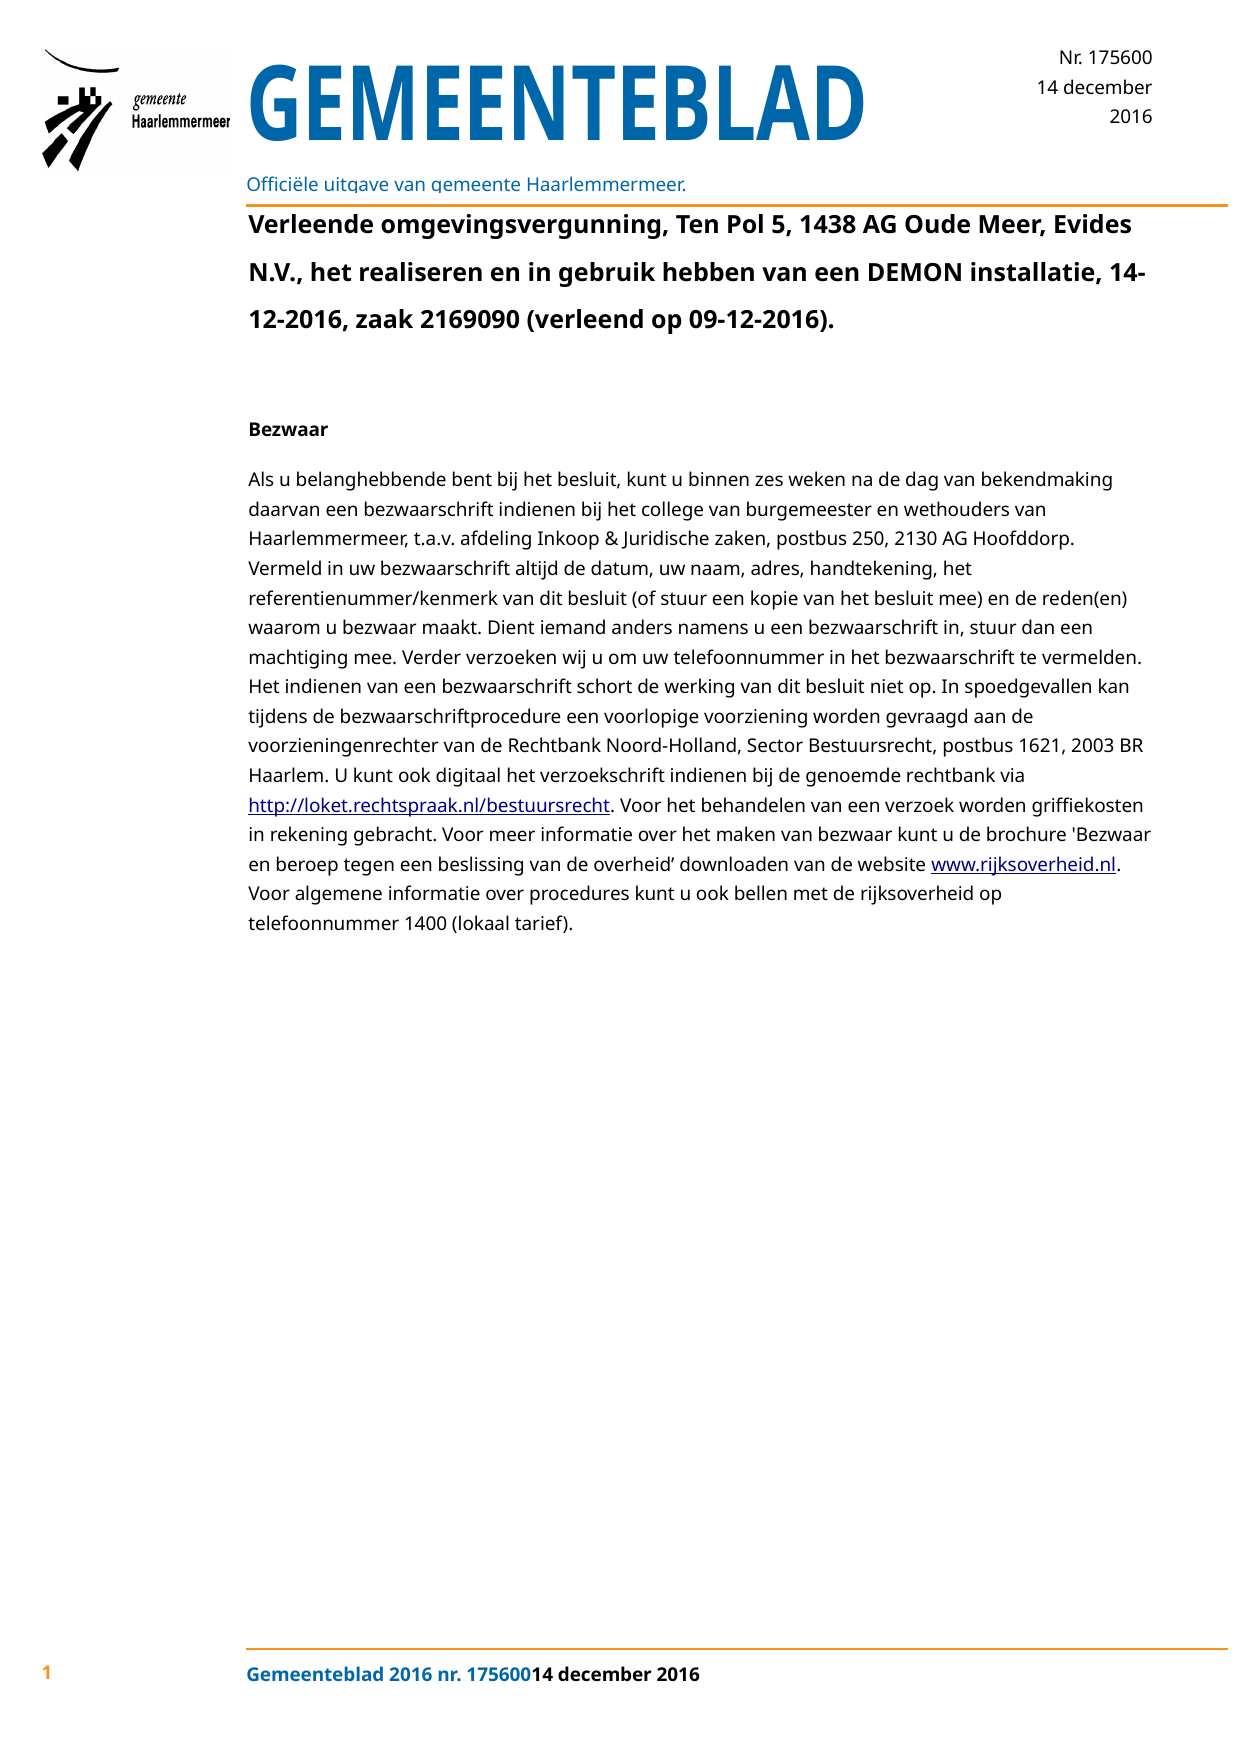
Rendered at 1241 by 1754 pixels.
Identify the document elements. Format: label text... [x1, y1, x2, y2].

picture [41, 47, 231, 172]
text Verleende omgevingsvergunning, Ten Pol 5, 1438 AG Oude Meer, Evides N.V., het realiseren en in gebruik hebben van een DEMON installatie, 14-12-2016, zaak 2169090 (verleend op 09-12-2016). [248, 207, 1152, 336]
text Als u belanghebbende bent bij het besluit, kunt u binnen zes weken na de dag van bekendmaking daarvan een bezwaarschrift indienen bij het college van burgemeester en wethouders van Haarlemmermeer, t.a.v. afdeling Inkoop & Juridische zaken, postbus 250, 2130 AG Hoofddorp. Vermeld in uw bezwaarschrift altijd de datum, uw naam, adres, handtekening, het referentienummer/kenmerk van dit besluit (of stuur een kopie van het besluit mee) en de reden(en) waarom u bezwaar maakt. Dient iemand anders namens u een bezwaarschrift in, stuur dan een machtiging mee. Verder verzoeken wij u om uw telefoonnummer in het bezwaarschrift te vermelden. Het indienen van een bezwaarschrift schort de werking van dit besluit niet op. In spoedgevallen kan tijdens de bezwaarschriftprocedure een voorlopige voorziening worden gevraagd aan de voorzieningenrechter van de Rechtbank Noord-Holland, Sector Bestuursrecht, postbus 1621, 2003 BR Haarlem. U kunt ook digitaal het verzoekschrift indienen bij de genoemde rechtbank via http://loket.rechtspraak.nl/bestuursrecht. Voor het behandelen van een verzoek worden griffiekosten in rekening gebracht. Voor meer informatie over het maken van bezwaar kunt u de brochure 'Bezwaar en beroep tegen een beslissing van de overheid’ downloaden van de website www.rijksoverheid.nl. Voor algemene informatie over procedures kunt u ook bellen met de rijksoverheid op telefoonnummer 1400 (lokaal tarief). [248, 466, 1152, 936]
text Bezwaar [248, 416, 1152, 442]
